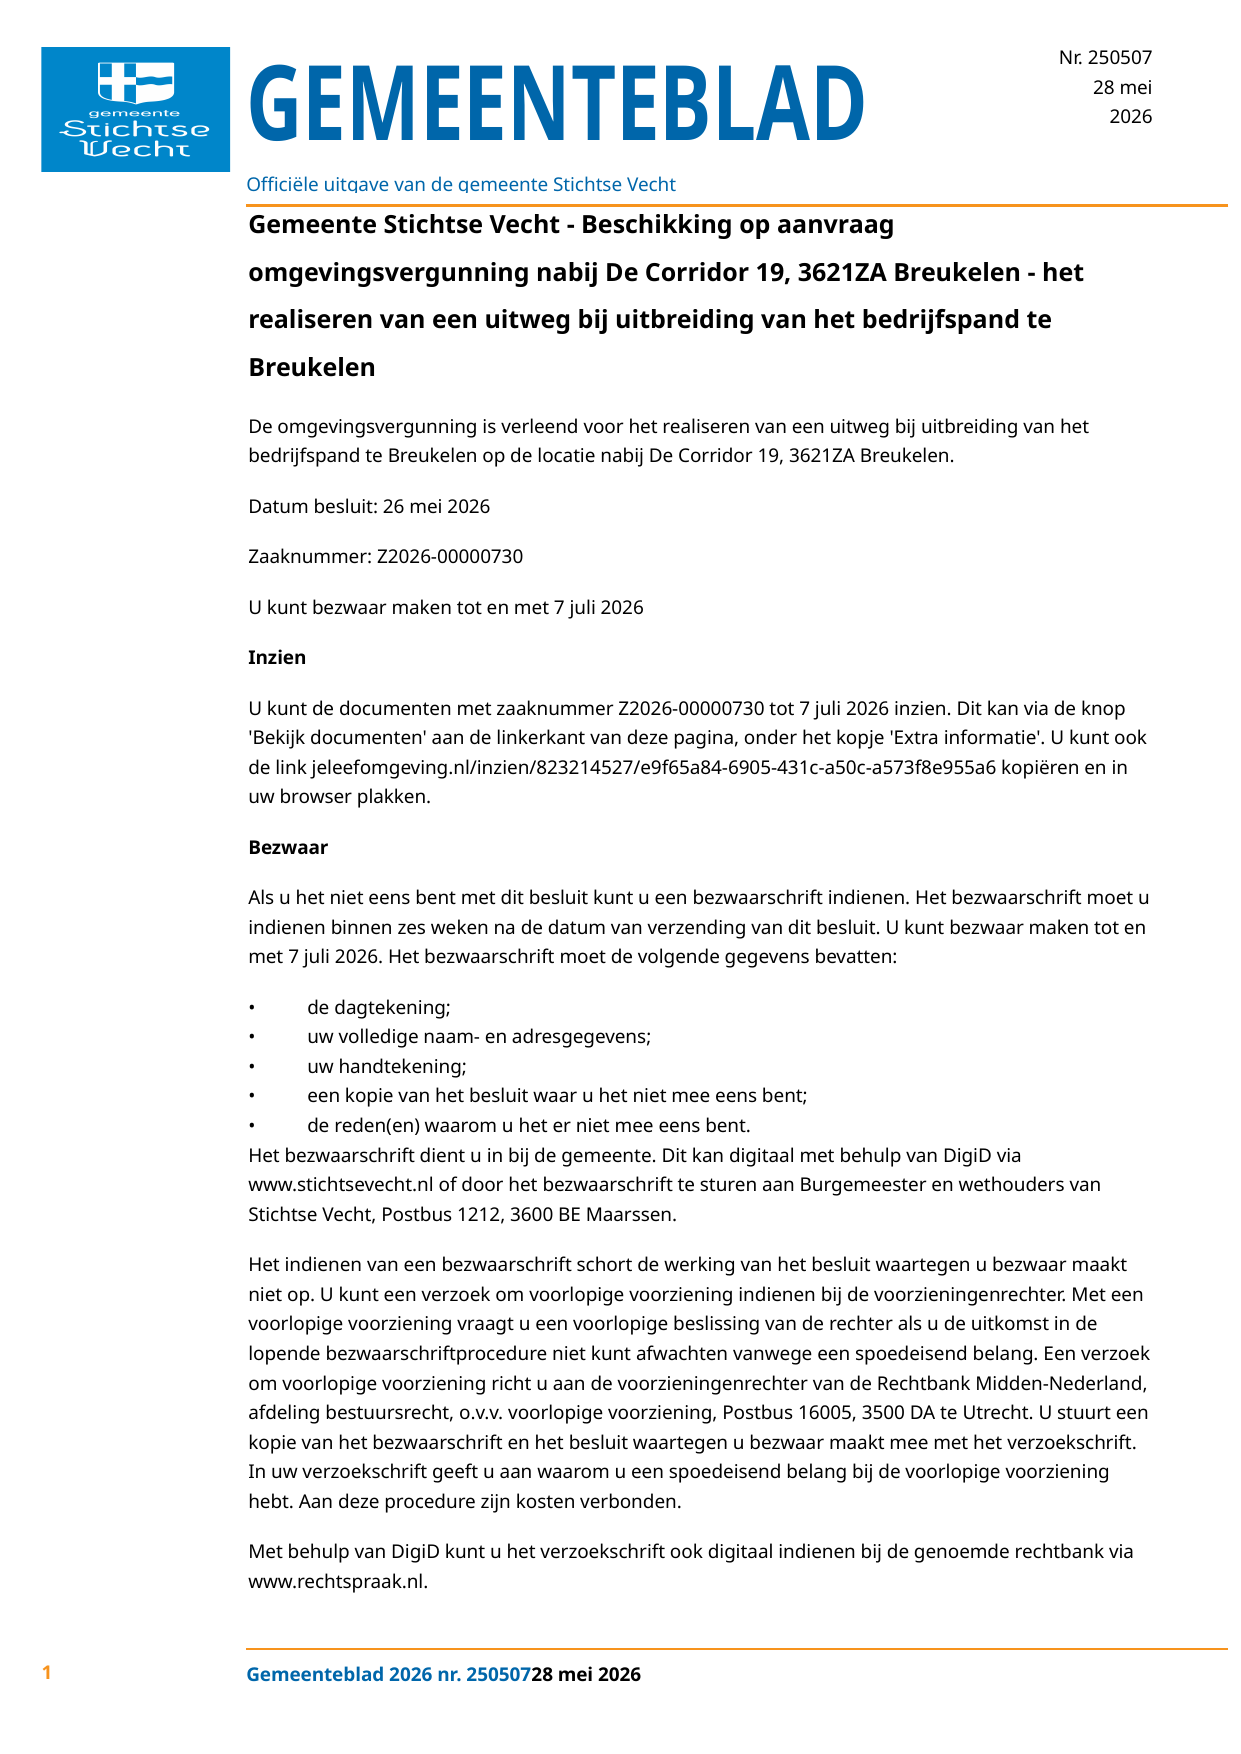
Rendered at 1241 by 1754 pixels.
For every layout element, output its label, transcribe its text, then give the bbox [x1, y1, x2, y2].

list de reden(en) waarom u het er niet mee eens bent. [248, 1112, 1152, 1138]
text Zaaknummer: Z2026-00000730 [248, 543, 1152, 569]
list uw handtekening; [248, 1053, 1152, 1079]
text Inzien [248, 644, 1152, 670]
text Het bezwaarschrift dient u in bij de gemeente. Dit kan digitaal met behulp van DigiD via www.stichtsevecht.nl of door het bezwaarschrift te sturen aan Burgemeester en wethouders van Stichtse Vecht, Postbus 1212, 3600 BE Maarssen. [248, 1142, 1152, 1227]
text Met behulp van DigiD kunt u het verzoekschrift ook digitaal indienen bij de genoemde rechtbank via www.rechtspraak.nl. [248, 1538, 1152, 1594]
text U kunt bezwaar maken tot en met 7 juli 2026 [248, 594, 1152, 620]
text Datum besluit: 26 mei 2026 [248, 493, 1152, 519]
text De omgevingsvergunning is verleend voor het realiseren van een uitweg bij uitbreiding van het bedrijfspand te Breukelen op de locatie nabij De Corridor 19, 3621ZA Breukelen. [248, 413, 1152, 468]
text Bezwaar [248, 834, 1152, 860]
text Gemeente Stichtse Vecht - Beschikking op aanvraag omgevingsvergunning nabij De Corridor 19, 3621ZA Breukelen - het realiseren van een uitweg bij uitbreiding van het bedrijfspand te Breukelen [248, 207, 1152, 384]
list de dagtekening; [248, 994, 1152, 1020]
picture [137, 63, 174, 103]
text Als u het niet eens bent met dit besluit kunt u een bezwaarschrift indienen. Het bezwaarschrift moet u indienen binnen zes weken na de datum van verzending van dit besluit. U kunt bezwaar maken tot en met 7 juli 2026. Het bezwaarschrift moet de volgende gegevens bevatten: [248, 884, 1152, 969]
text Het indienen van een bezwaarschrift schort de werking van het besluit waartegen u bezwaar maakt niet op. U kunt een verzoek om voorlopige voorziening indienen bij de voorzieningenrechter. Met een voorlopige voorziening vraagt u een voorlopige beslissing van de rechter als u de uitkomst in de lopende bezwaarschriftprocedure niet kunt afwachten vanwege een spoedeisend belang. Een verzoek om voorlopige voorziening richt u aan de voorzieningenrechter van de Rechtbank Midden-Nederland, afdeling bestuursrecht, o.v.v. voorlopige voorziening, Postbus 16005, 3500 DA te Utrecht. U stuurt een kopie van het bezwaarschrift en het besluit waartegen u bezwaar maakt mee met het verzoekschrift. In uw verzoekschrift geeft u aan waarom u een spoedeisend belang bij de voorlopige voorziening hebt. Aan deze procedure zijn kosten verbonden. [248, 1251, 1152, 1514]
picture [99, 63, 135, 101]
list uw volledige naam- en adresgegevens; [248, 1023, 1152, 1049]
list een kopie van het besluit waar u het niet mee eens bent; [248, 1083, 1152, 1108]
text U kunt de documenten met zaaknummer Z2026-00000730 tot 7 juli 2026 inzien. Dit kan via de knop 'Bekijk documenten' aan de linkerkant van deze pagina, onder het kopje 'Extra informatie'. U kunt ook de link jeleefomgeving.nl/inzien/823214527/e9f65a84-6905-431c-a50c-a573f8e955a6 kopiëren en in uw browser plakken. [248, 695, 1152, 809]
